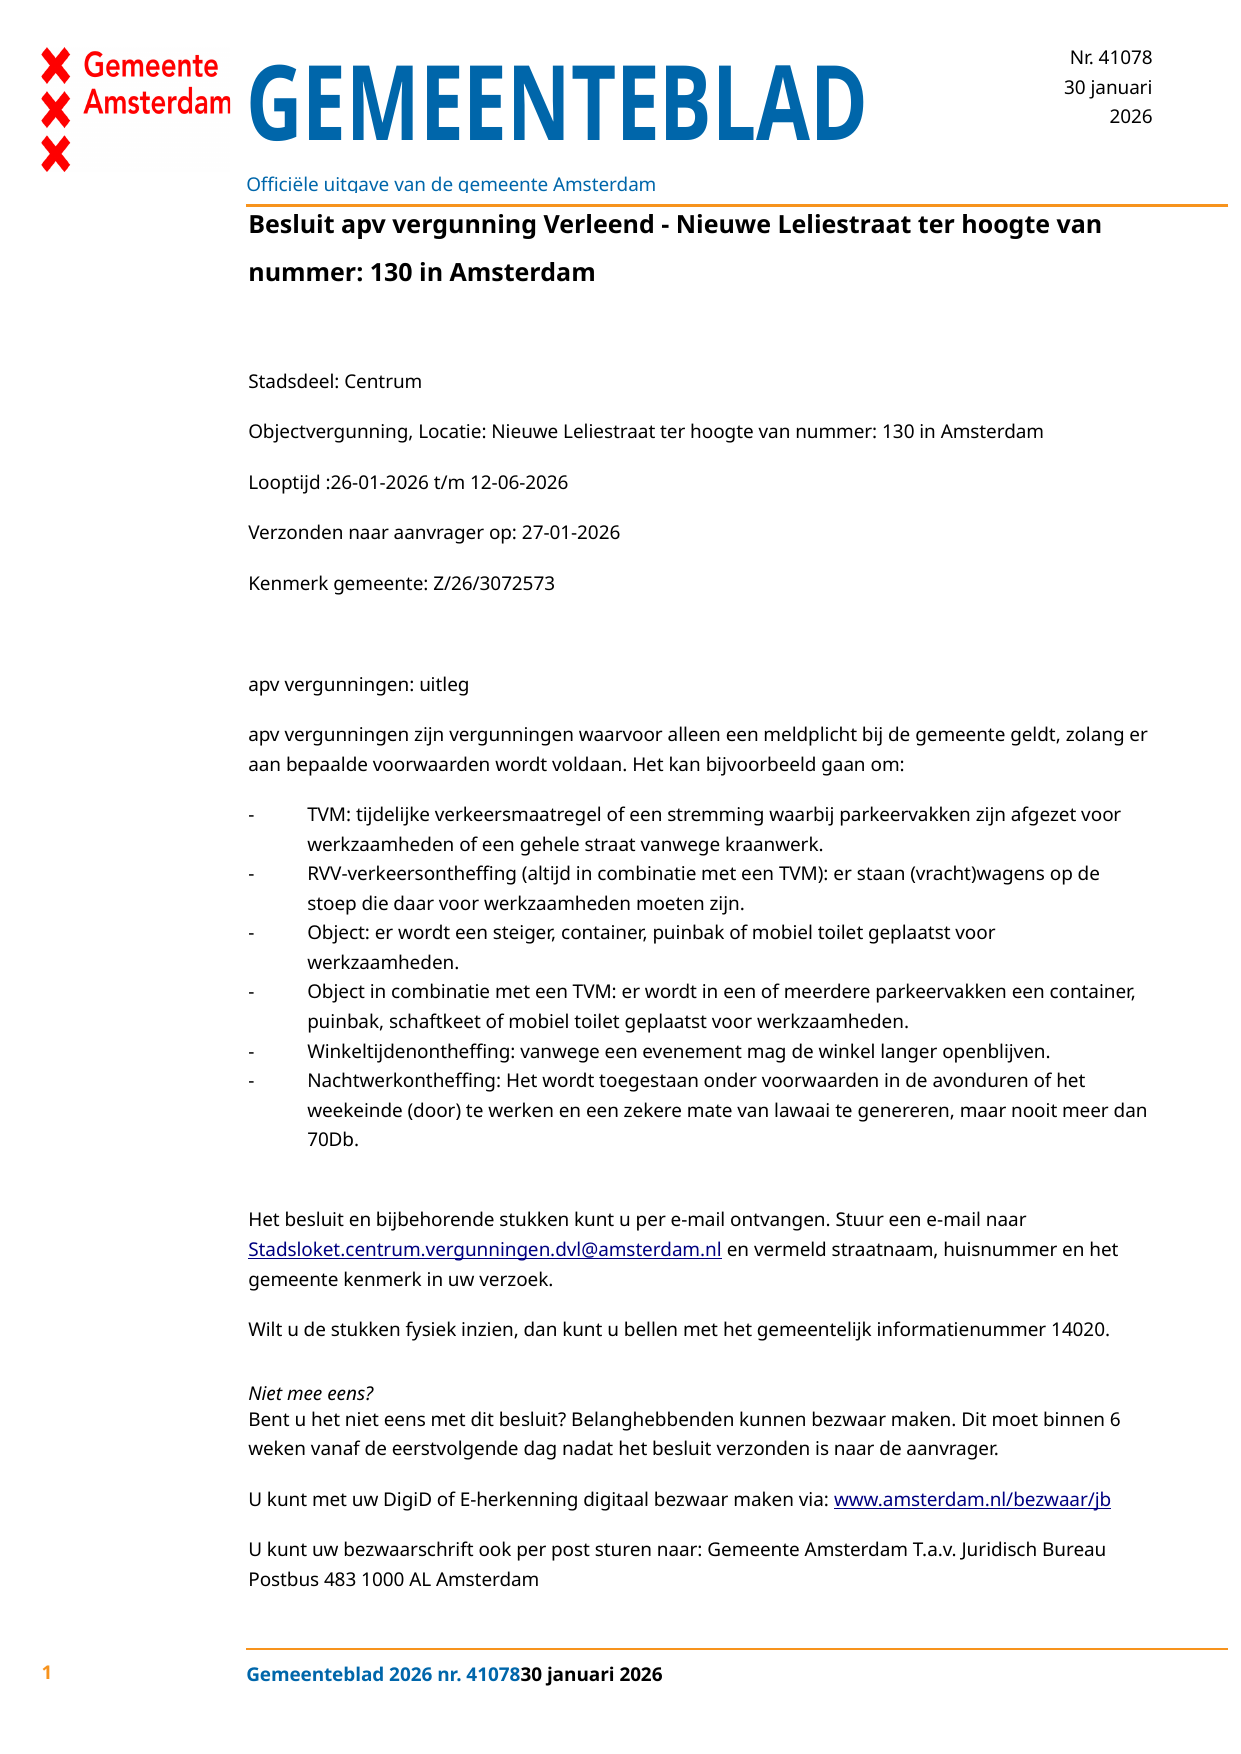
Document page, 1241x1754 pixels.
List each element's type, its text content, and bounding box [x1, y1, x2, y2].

text Niet mee eens? [248, 1380, 1152, 1406]
text Besluit apv vergunning Verleend - Nieuwe Leliestraat ter hoogte van nummer: 130 in Amsterdam [248, 207, 1152, 288]
list RVV-verkeersontheffing (altijd in combinatie met een TVM): er staan (vracht)wagens op de stoep die daar voor werkzaamheden moeten zijn. [248, 860, 1152, 916]
text apv vergunningen zijn vergunningen waarvoor alleen een meldplicht bij de gemeente geldt, zolang er aan bepaalde voorwaarden wordt voldaan. Het kan bijvoorbeeld gaan om: [248, 721, 1152, 777]
text Wilt u de stukken fysiek inzien, dan kunt u bellen met het gemeentelijk informatienummer 14020. [248, 1316, 1152, 1342]
text Het besluit en bijbehorende stukken kunt u per e-mail ontvangen. Stuur een e-mail naar Stadsloket.centrum.vergunningen.dvl@amsterdam.nl en vermeld straatnaam, huisnummer en het gemeente kenmerk in uw verzoek. [248, 1207, 1152, 1292]
text Bent u het niet eens met dit besluit? Belanghebbenden kunnen bezwaar maken. Dit moet binnen 6 weken vanaf de eerstvolgende dag nadat het besluit verzonden is naar de aanvrager. [248, 1406, 1152, 1461]
list Object: er wordt een steiger, container, puinbak of mobiel toilet geplaatst voor werkzaamheden. [248, 919, 1152, 975]
text Stadsdeel: Centrum [248, 368, 1152, 394]
text Objectvergunning, Locatie: Nieuwe Leliestraat ter hoogte van nummer: 130 in Amsterdam [248, 419, 1152, 444]
list TVM: tijdelijke verkeersmaatregel of een stremming waarbij parkeervakken zijn afgezet voor werkzaamheden of een gehele straat vanwege kraanwerk. [248, 801, 1152, 857]
list Object in combinatie met een TVM: er wordt in een of meerdere parkeervakken een container, puinbak, schaftkeet of mobiel toilet geplaatst voor werkzaamheden. [248, 979, 1152, 1034]
list Nachtwerkontheffing: Het wordt toegestaan onder voorwaarden in de avonduren of het weekeinde (door) te werken en een zekere mate van lawaai te genereren, maar nooit meer dan 70Db. [248, 1067, 1152, 1152]
text Looptijd :26-01-2026 t/m 12-06-2026 [248, 469, 1152, 495]
list Winkeltijdenontheffing: vanwege een evenement mag de winkel langer openblijven. [248, 1038, 1152, 1064]
picture [41, 47, 231, 172]
text apv vergunningen: uitleg [248, 671, 1152, 697]
text U kunt met uw DigiD of E-herkenning digitaal bezwaar maken via: www.amsterdam.nl/bezwaar/jb [248, 1486, 1152, 1512]
text Verzonden naar aanvrager op: 27-01-2026 [248, 519, 1152, 545]
text U kunt uw bezwaarschrift ook per post sturen naar: Gemeente Amsterdam T.a.v. Juridisch Bureau Postbus 483 1000 AL Amsterdam [248, 1536, 1152, 1592]
text Kenmerk gemeente: Z/26/3072573 [248, 570, 1152, 596]
